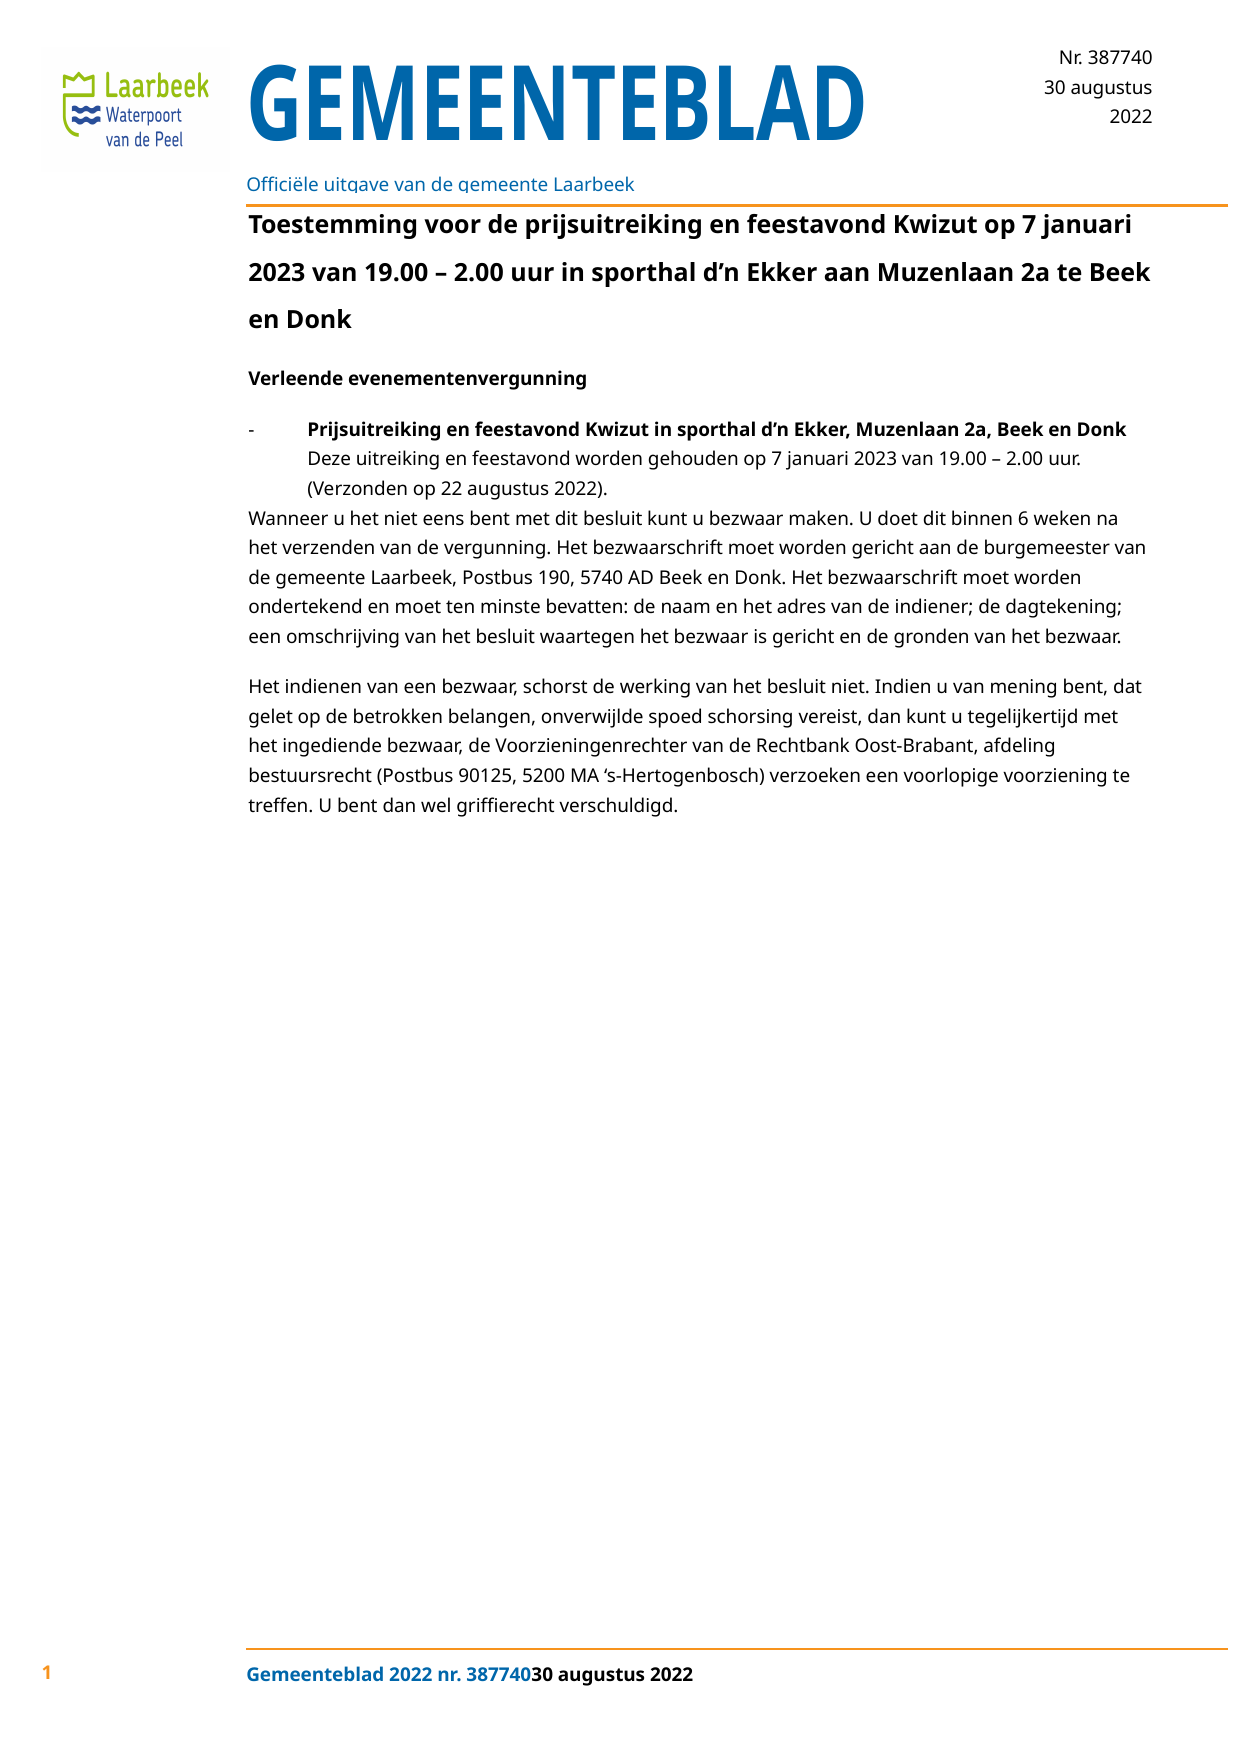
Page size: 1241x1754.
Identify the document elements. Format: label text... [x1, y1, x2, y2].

text Wanneer u het niet eens bent met dit besluit kunt u bezwaar maken. U doet dit binnen 6 weken na het verzenden van de vergunning. Het bezwaarschrift moet worden gericht aan de burgemeester van de gemeente Laarbeek, Postbus 190, 5740 AD Beek en Donk. Het bezwaarschrift moet worden ondertekend en moet ten minste bevatten: de naam en het adres van de indiener; de dagtekening; een omschrijving van het besluit waartegen het bezwaar is gericht en de gronden van het bezwaar. [248, 505, 1152, 649]
list Prijsuitreiking en feestavond Kwizut in sporthal d’n Ekker, Muzenlaan 2a, Beek en Donk [248, 416, 1152, 442]
picture [41, 47, 231, 172]
list Deze uitreiking en feestavond worden gehouden op 7 januari 2023 van 19.00 – 2.00 uur. (Verzonden op 22 augustus 2022). [248, 446, 1152, 501]
text Verleende evenementenvergunning [248, 366, 1152, 391]
text Het indienen van een bezwaar, schorst de werking van het besluit niet. Indien u van mening bent, dat gelet op de betrokken belangen, onverwijlde spoed schorsing vereist, dan kunt u tegelijkertijd met het ingediende bezwaar, de Voorzieningenrechter van de Rechtbank Oost-Brabant, afdeling bestuursrecht (Postbus 90125, 5200 MA ‘s-Hertogenbosch) verzoeken een voorlopige voorziening te treffen. U bent dan wel griffierecht verschuldigd. [248, 673, 1152, 817]
text Toestemming voor de prijsuitreiking en feestavond Kwizut op 7 januari 2023 van 19.00 – 2.00 uur in sporthal d’n Ekker aan Muzenlaan 2a te Beek en Donk [248, 207, 1152, 336]
